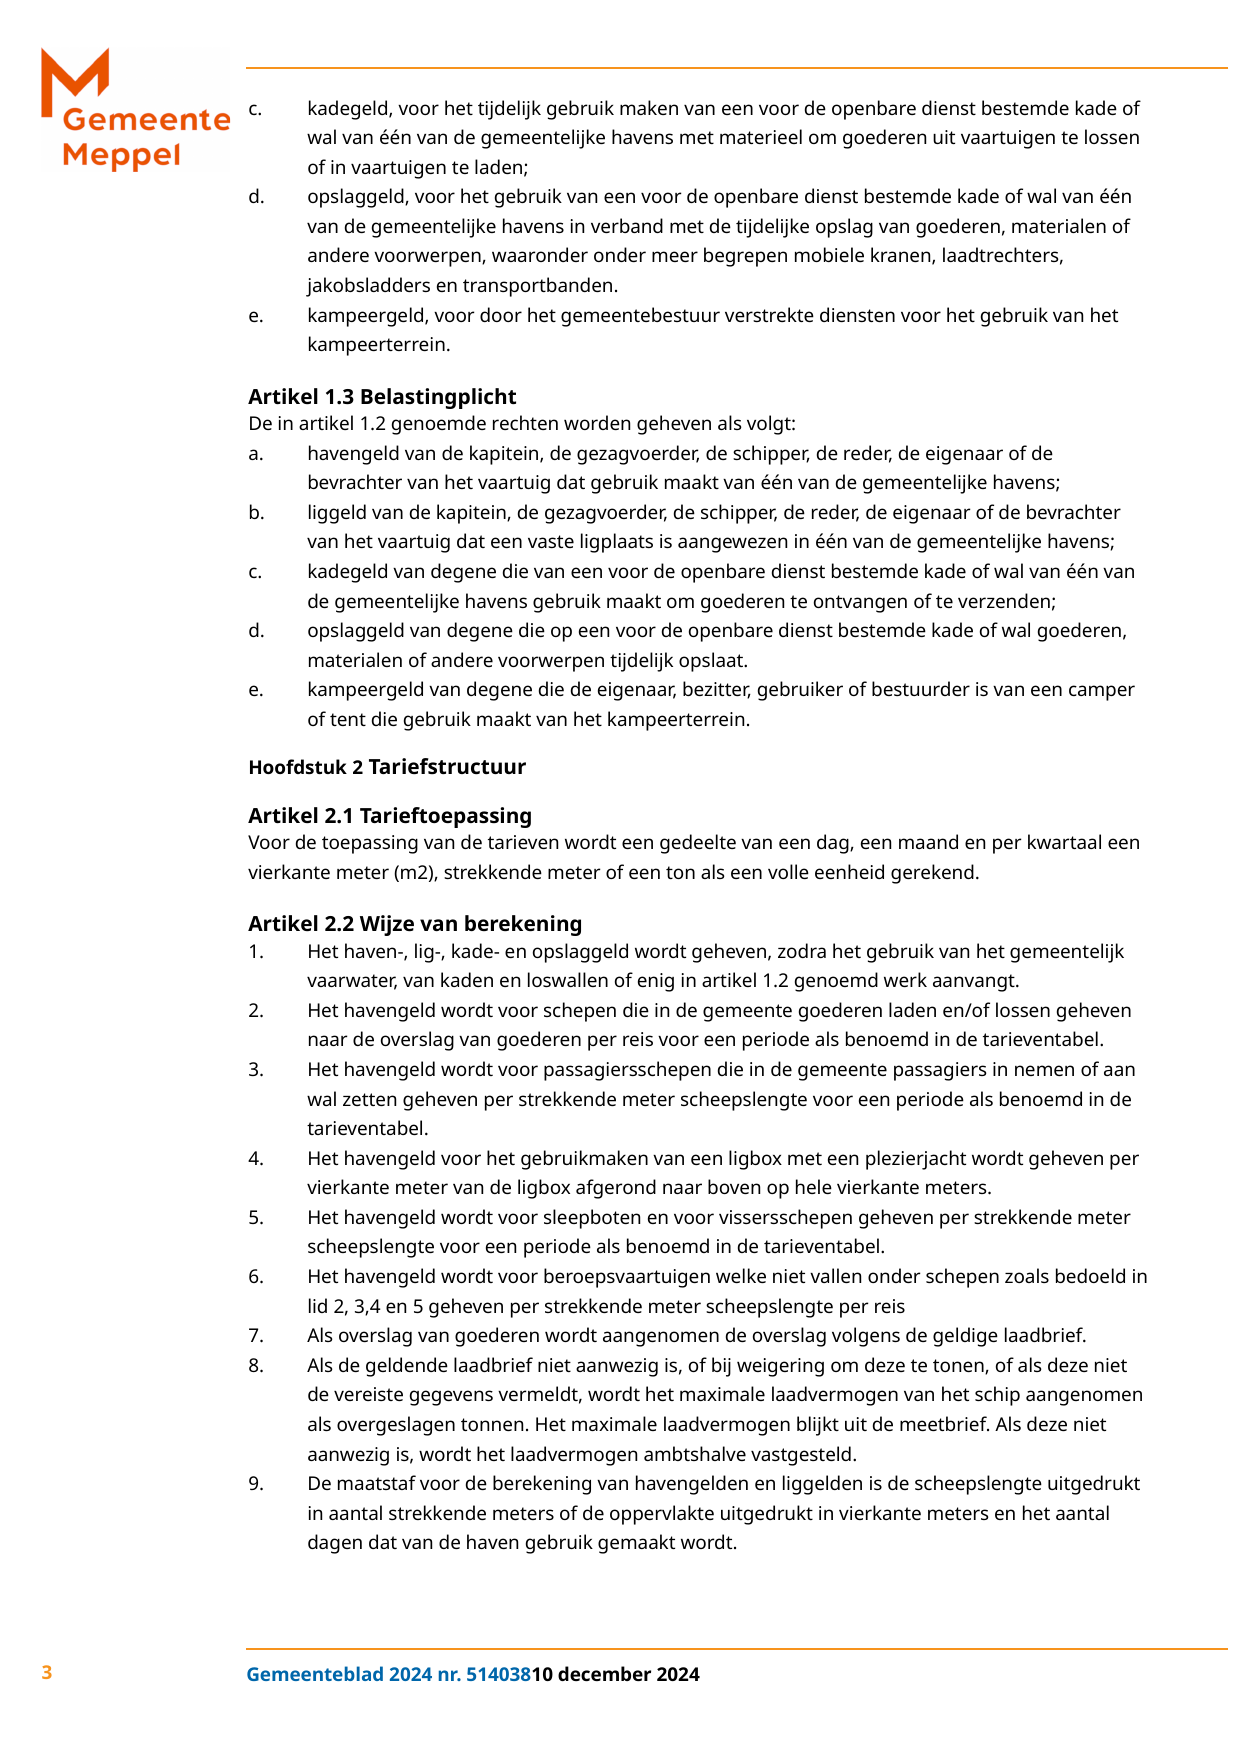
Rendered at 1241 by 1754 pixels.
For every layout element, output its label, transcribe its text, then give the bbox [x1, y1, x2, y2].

list Het havengeld wordt voor sleepboten en voor vissersschepen geheven per strekkende meter scheepslengte voor een periode als benoemd in de tarieventabel. [248, 1204, 1152, 1259]
list kampeergeld van degene die de eigenaar, bezitter, gebruiker of bestuurder is van een camper of tent die gebruik maakt van het kampeerterrein. [248, 677, 1152, 732]
list Het haven-, lig-, kade- en opslaggeld wordt geheven, zodra het gebruik van het gemeentelijk vaarwater, van kaden en loswallen of enig in artikel 1.2 genoemd werk aanvangt. [248, 938, 1152, 993]
list Het havengeld wordt voor schepen die in de gemeente goederen laden en/of lossen geheven naar de overslag van goederen per reis voor een periode als benoemd in de tarieventabel. [248, 997, 1152, 1052]
picture [41, 47, 231, 172]
list Het havengeld wordt voor beroepsvaartuigen welke niet vallen onder schepen zoals bedoeld in lid 2, 3,4 en 5 geheven per strekkende meter scheepslengte per reis [248, 1263, 1152, 1319]
text Artikel 2.1 Tarieftoepassing [248, 801, 1152, 829]
list havengeld van de kapitein, de gezagvoerder, de schipper, de reder, de eigenaar of de bevrachter van het vaartuig dat gebruik maakt van één van de gemeentelijke havens; [248, 440, 1152, 495]
list Het havengeld wordt voor passagiersschepen die in de gemeente passagiers in nemen of aan wal zetten geheven per strekkende meter scheepslengte voor een periode als benoemd in de tarieventabel. [248, 1056, 1152, 1141]
list Het havengeld voor het gebruikmaken van een ligbox met een plezierjacht wordt geheven per vierkante meter van de ligbox afgerond naar boven op hele vierkante meters. [248, 1145, 1152, 1200]
list opslaggeld, voor het gebruik van een voor de openbare dienst bestemde kade of wal van één van de gemeentelijke havens in verband met de tijdelijke opslag van goederen, materialen of andere voorwerpen, waaronder onder meer begrepen mobiele kranen, laadtrechters, jakobsladders en transportbanden. [248, 183, 1152, 298]
list Als de geldende laadbrief niet aanwezig is, of bij weigering om deze te tonen, of als deze niet de vereiste gegevens vermeldt, wordt het maximale laadvermogen van het schip aangenomen als overgeslagen tonnen. Het maximale laadvermogen blijkt uit de meetbrief. Als deze niet aanwezig is, wordt het laadvermogen ambtshalve vastgesteld. [248, 1352, 1152, 1467]
list liggeld van de kapitein, de gezagvoerder, de schipper, de reder, de eigenaar of de bevrachter van het vaartuig dat een vaste ligplaats is aangewezen in één van de gemeentelijke havens; [248, 499, 1152, 554]
text Artikel 2.2 Wijze van berekening [248, 909, 1152, 938]
list De maatstaf voor de berekening van havengelden en liggelden is de scheepslengte uitgedrukt in aantal strekkende meters of de oppervlakte uitgedrukt in vierkante meters en het aantal dagen dat van de haven gebruik gemaakt wordt. [248, 1470, 1152, 1555]
text De in artikel 1.2 genoemde rechten worden geheven als volgt: [248, 410, 1152, 436]
list kampeergeld, voor door het gemeentebestuur verstrekte diensten voor het gebruik van het kampeerterrein. [248, 302, 1152, 357]
text Voor de toepassing van de tarieven wordt een gedeelte van een dag, een maand en per kwartaal een vierkante meter (m2), strekkende meter of een ton als een volle eenheid gerekend. [248, 829, 1152, 885]
list kadegeld, voor het tijdelijk gebruik maken van een voor de openbare dienst bestemde kade of wal van één van de gemeentelijke havens met materieel om goederen uit vaartuigen te lossen of in vaartuigen te laden; [248, 95, 1152, 180]
text Artikel 1.3 Belastingplicht [248, 382, 1152, 410]
list kadegeld van degene die van een voor de openbare dienst bestemde kade of wal van één van de gemeentelijke havens gebruik maakt om goederen te ontvangen of te verzenden; [248, 558, 1152, 613]
list opslaggeld van degene die op een voor de openbare dienst bestemde kade of wal goederen, materialen of andere voorwerpen tijdelijk opslaat. [248, 617, 1152, 673]
text Hoofdstuk 2 Tariefstructuur [248, 752, 1152, 780]
list Als overslag van goederen wordt aangenomen de overslag volgens de geldige laadbrief. [248, 1322, 1152, 1348]
